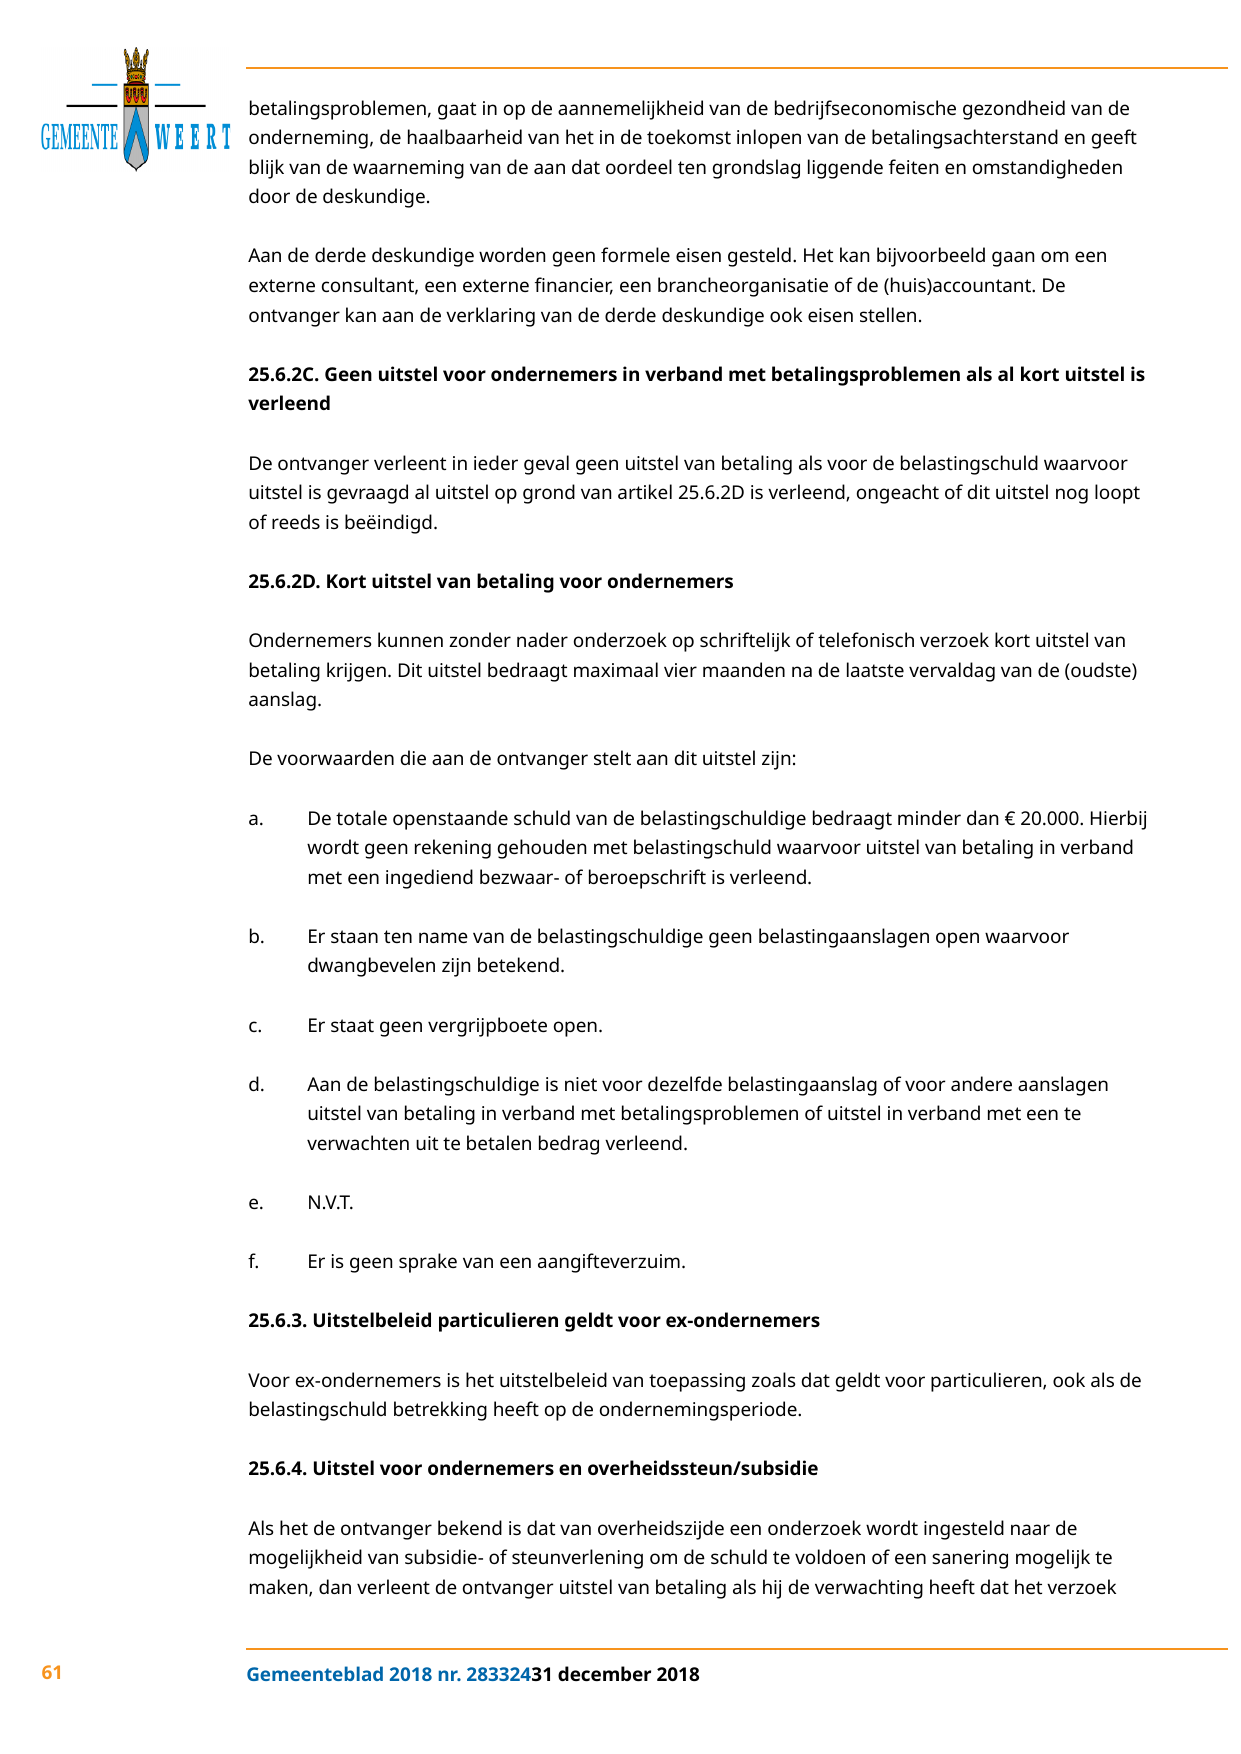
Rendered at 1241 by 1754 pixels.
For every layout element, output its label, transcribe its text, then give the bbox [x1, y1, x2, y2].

list Aan de belastingschuldige is niet voor dezelfde belastingaanslag of voor andere aanslagen uitstel van betaling in verband met betalingsproblemen of uitstel in verband met een te verwachten uit te betalen bedrag verleend. [248, 1071, 1152, 1156]
list Er staan ten name van de belastingschuldige geen belastingaanslagen open waarvoor dwangbevelen zijn betekend. [248, 923, 1152, 978]
list Er staat geen vergrijpboete open. [248, 1012, 1152, 1038]
text betalingsproblemen, gaat in op de aannemelijkheid van de bedrijfseconomische gezondheid van de onderneming, de haalbaarheid van het in de toekomst inlopen van de betalingsachterstand en geeft blijk van de waarneming van de aan dat oordeel ten grondslag liggende feiten en omstandigheden door de deskundige. [248, 95, 1152, 209]
picture [41, 47, 231, 172]
list De totale openstaande schuld van de belastingschuldige bedraagt minder dan € 20.000. Hierbij wordt geen rekening gehouden met belastingschuld waarvoor uitstel van betaling in verband met een ingediend bezwaar- of beroepschrift is verleend. [248, 805, 1152, 890]
list N.V.T. [248, 1189, 1152, 1215]
text Als het de ontvanger bekend is dat van overheidszijde een onderzoek wordt ingesteld naar de mogelijkheid van subsidie- of steunverlening om de schuld te voldoen of een sanering mogelijk te maken, dan verleent de ontvanger uitstel van betaling als hij de verwachting heeft dat het verzoek [248, 1515, 1152, 1600]
text De voorwaarden die aan de ontvanger stelt aan dit uitstel zijn: [248, 746, 1152, 771]
text 25.6.3. Uitstelbeleid particulieren geldt voor ex-ondernemers [248, 1308, 1152, 1333]
text 25.6.2D. Kort uitstel van betaling voor ondernemers [248, 568, 1152, 594]
text Aan de derde deskundige worden geen formele eisen gesteld. Het kan bijvoorbeeld gaan om een externe consultant, een externe financier, een brancheorganisatie of de (huis)accountant. De ontvanger kan aan de verklaring van de derde deskundige ook eisen stellen. [248, 243, 1152, 328]
text De ontvanger verleent in ieder geval geen uitstel van betaling als voor de belastingschuld waarvoor uitstel is gevraagd al uitstel op grond van artikel 25.6.2D is verleend, ongeacht of dit uitstel nog loopt of reeds is beëindigd. [248, 450, 1152, 535]
text 25.6.2C. Geen uitstel voor ondernemers in verband met betalingsproblemen als al kort uitstel is verleend [248, 361, 1152, 416]
text 25.6.4. Uitstel voor ondernemers en overheidssteun/subsidie [248, 1456, 1152, 1481]
text Voor ex-ondernemers is het uitstelbeleid van toepassing zoals dat geldt voor particulieren, ook als de belastingschuld betrekking heeft op de ondernemingsperiode. [248, 1367, 1152, 1422]
list Er is geen sprake van een aangifteverzuim. [248, 1248, 1152, 1274]
text Ondernemers kunnen zonder nader onderzoek op schriftelijk of telefonisch verzoek kort uitstel van betaling krijgen. Dit uitstel bedraagt maximaal vier maanden na de laatste vervaldag van de (oudste) aanslag. [248, 627, 1152, 712]
